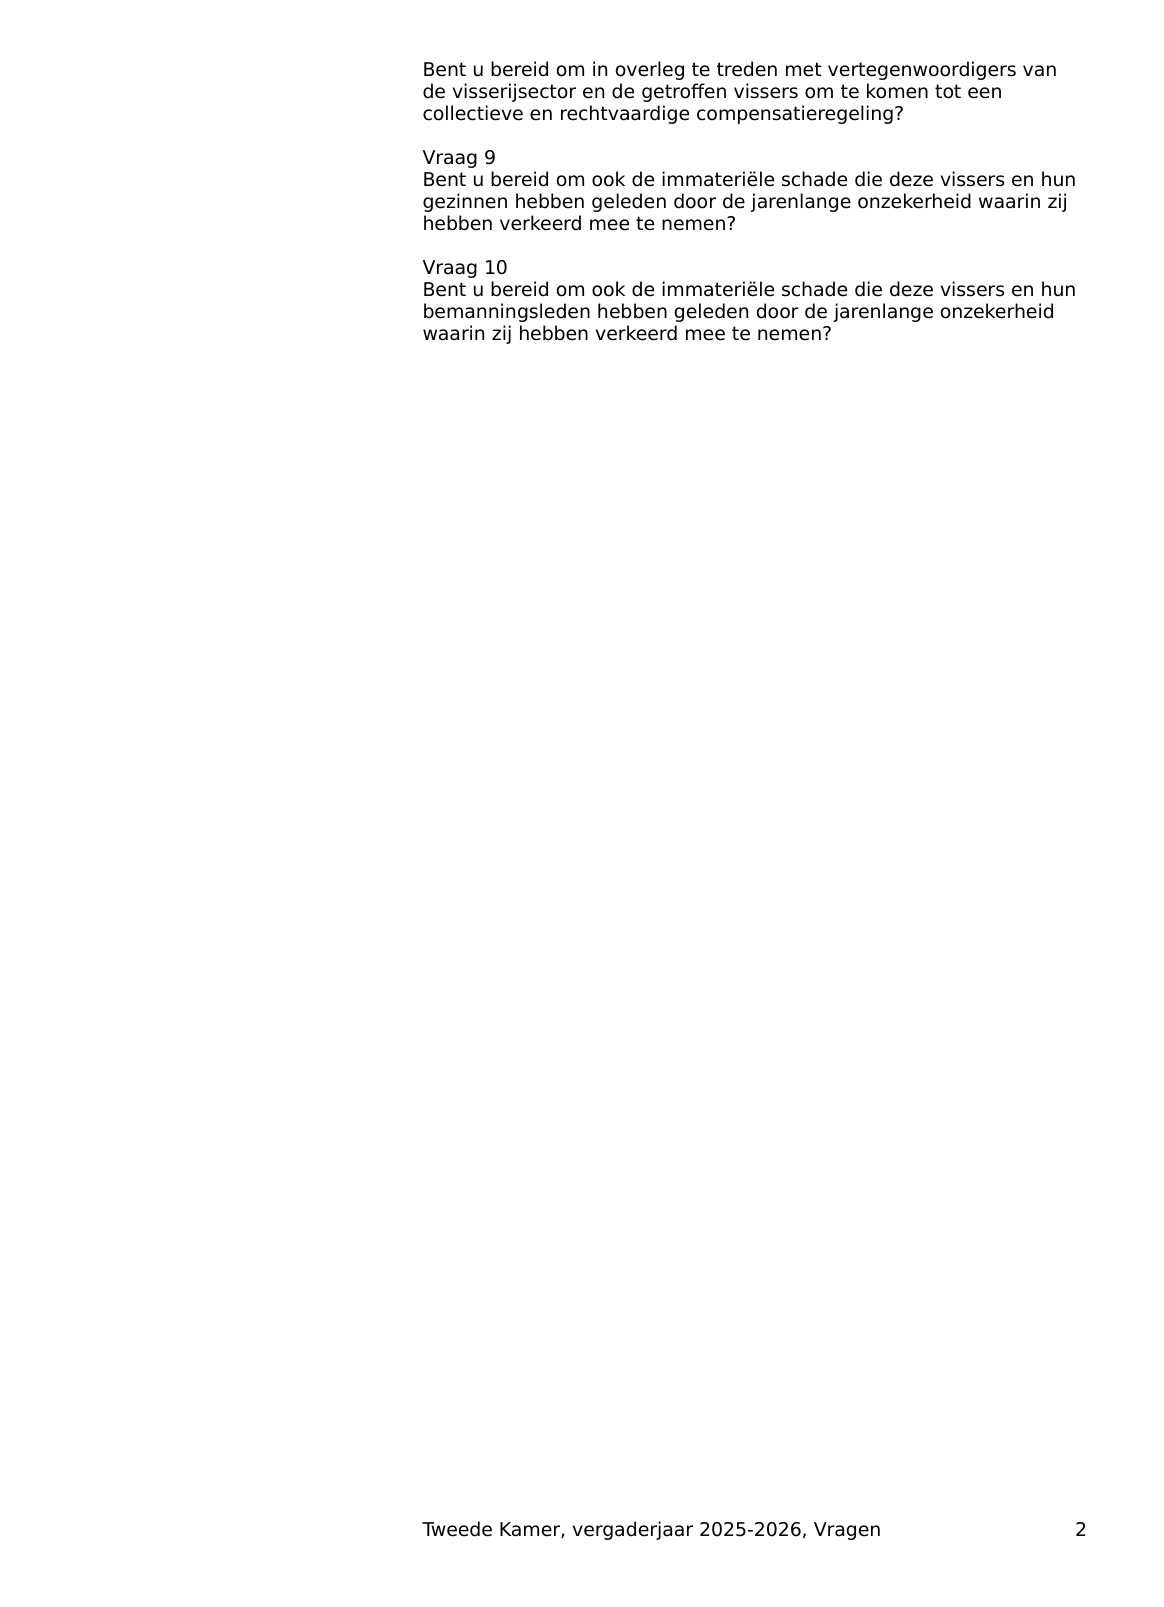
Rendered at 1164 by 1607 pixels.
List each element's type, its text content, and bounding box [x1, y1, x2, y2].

text Bent u bereid om ook de immateriële schade die deze vissers en hun bemanningsleden hebben geleden door de jarenlange onzekerheid waarin zij hebben verkeerd mee te nemen? [422, 279, 1087, 345]
text Vraag 10 [422, 257, 1087, 279]
text Bent u bereid om in overleg te treden met vertegenwoordigers van de visserijsector en de getroffen vissers om te komen tot een collectieve en rechtvaardige compensatieregeling? [422, 59, 1087, 125]
text Vraag 9 [422, 147, 1087, 169]
text Bent u bereid om ook de immateriële schade die deze vissers en hun gezinnen hebben geleden door de jarenlange onzekerheid waarin zij hebben verkeerd mee te nemen? [422, 169, 1087, 235]
